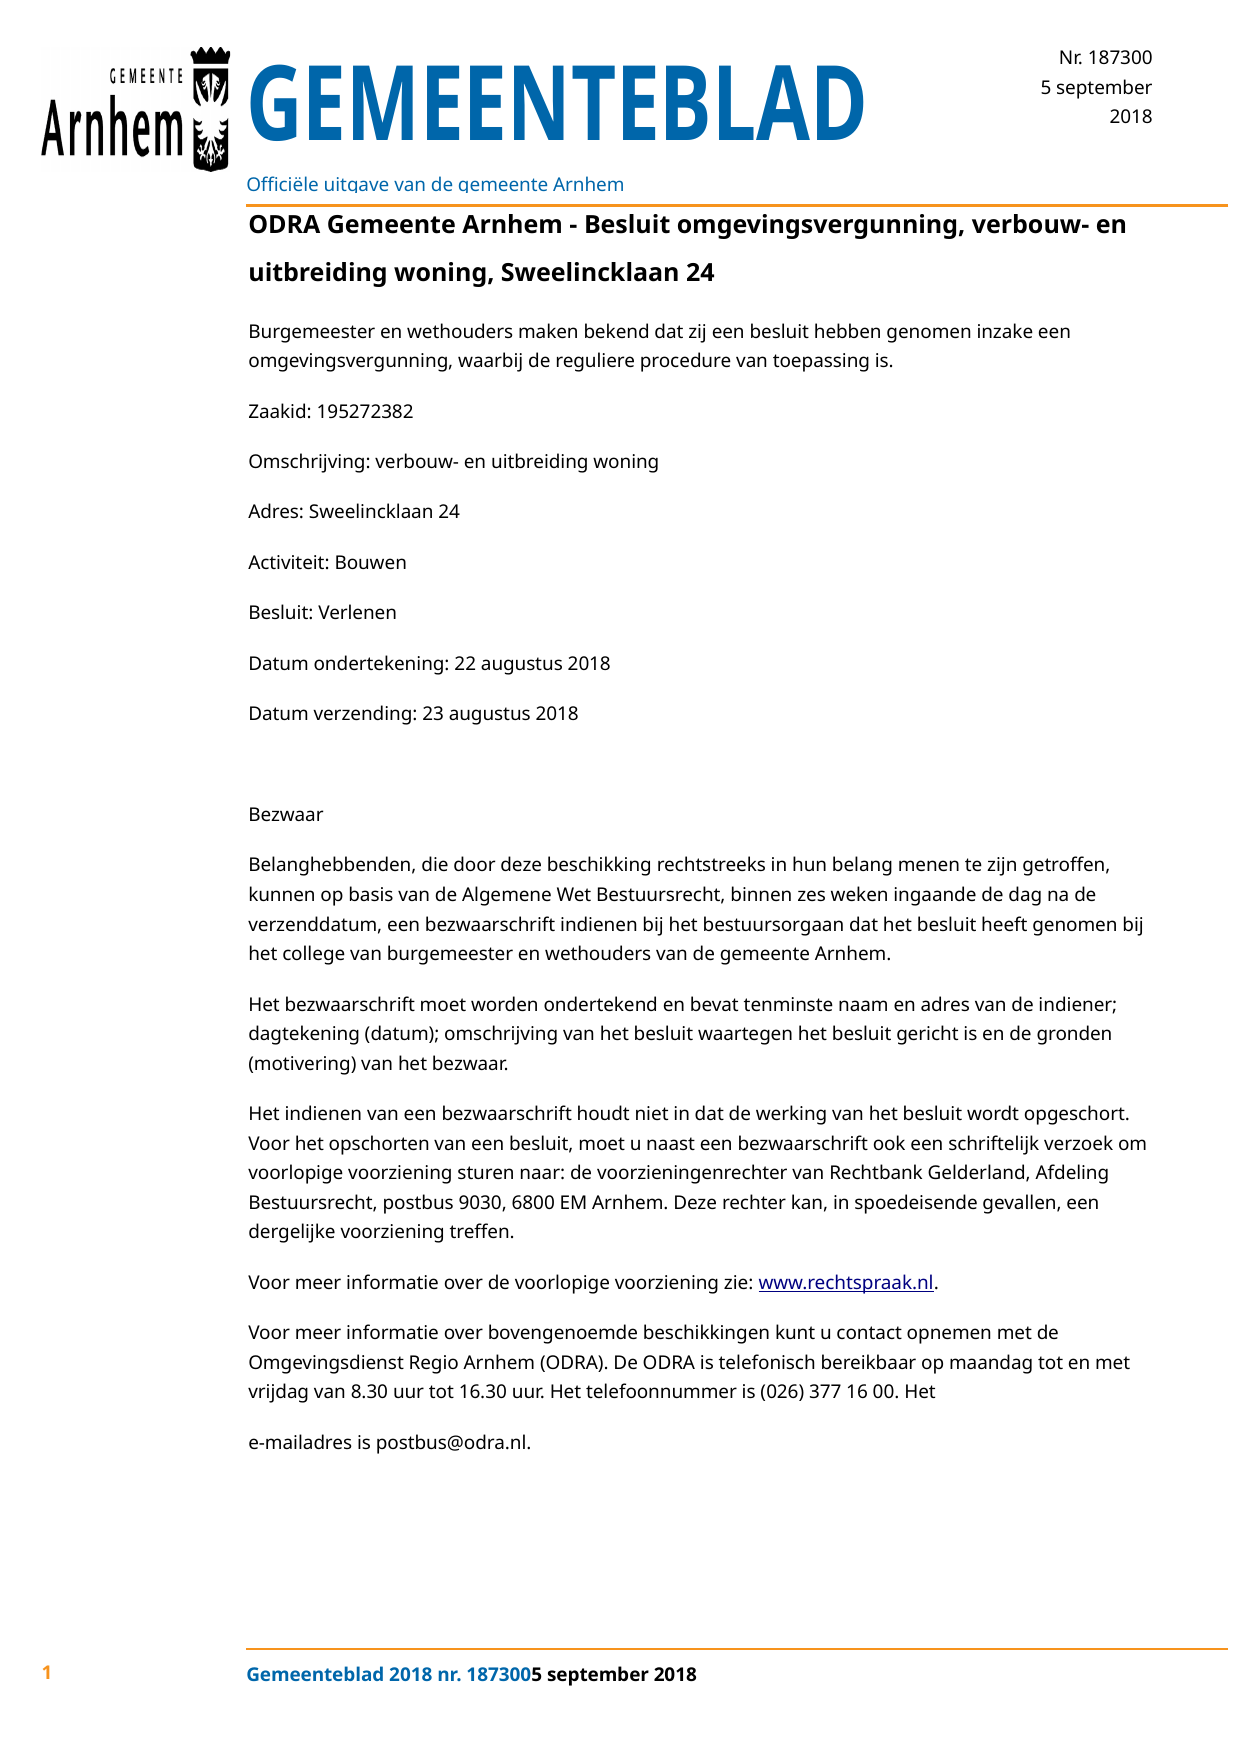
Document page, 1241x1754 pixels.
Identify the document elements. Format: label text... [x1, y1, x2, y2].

text Besluit: Verlenen [248, 599, 1152, 625]
picture [41, 47, 231, 172]
text Bezwaar [248, 801, 1152, 827]
text Zaakid: 195272382 [248, 398, 1152, 424]
text Voor meer informatie over bovengenoemde beschikkingen kunt u contact opnemen met de Omgevingsdienst Regio Arnhem (ODRA). De ODRA is telefonisch bereikbaar op maandag tot en met vrijdag van 8.30 uur tot 16.30 uur. Het telefoonnummer is (026) 377 16 00. Het [248, 1319, 1152, 1404]
text Datum ondertekening: 22 augustus 2018 [248, 650, 1152, 676]
text Voor meer informatie over de voorlopige voorziening zie: www.rechtspraak.nl. [248, 1269, 1152, 1295]
text Het indienen van een bezwaarschrift houdt niet in dat de werking van het besluit wordt opgeschort. Voor het opschorten van een besluit, moet u naast een bezwaarschrift ook een schriftelijk verzoek om voorlopige voorziening sturen naar: de voorzieningenrechter van Rechtbank Gelderland, Afdeling Bestuursrecht, postbus 9030, 6800 EM Arnhem. Deze rechter kan, in spoedeisende gevallen, een dergelijke voorziening treffen. [248, 1100, 1152, 1244]
text Burgemeester en wethouders maken bekend dat zij een besluit hebben genomen inzake een omgevingsvergunning, waarbij de reguliere procedure van toepassing is. [248, 318, 1152, 373]
text Het bezwaarschrift moet worden ondertekend en bevat tenminste naam en adres van de indiener; dagtekening (datum); omschrijving van het besluit waartegen het besluit gericht is en de gronden (motivering) van het bezwaar. [248, 991, 1152, 1076]
text Belanghebbenden, die door deze beschikking rechtstreeks in hun belang menen te zijn getroffen, kunnen op basis van de Algemene Wet Bestuursrecht, binnen zes weken ingaande de dag na de verzenddatum, een bezwaarschrift indienen bij het bestuursorgaan dat het besluit heeft genomen bij het college van burgemeester en wethouders van de gemeente Arnhem. [248, 852, 1152, 966]
text Activiteit: Bouwen [248, 549, 1152, 575]
text Omschrijving: verbouw- en uitbreiding woning [248, 448, 1152, 474]
text ODRA Gemeente Arnhem - Besluit omgevingsvergunning, verbouw- en uitbreiding woning, Sweelincklaan 24 [248, 207, 1152, 288]
text Adres: Sweelincklaan 24 [248, 499, 1152, 524]
text e-mailadres is postbus@odra.nl. [248, 1429, 1152, 1455]
text Datum verzending: 23 augustus 2018 [248, 700, 1152, 726]
